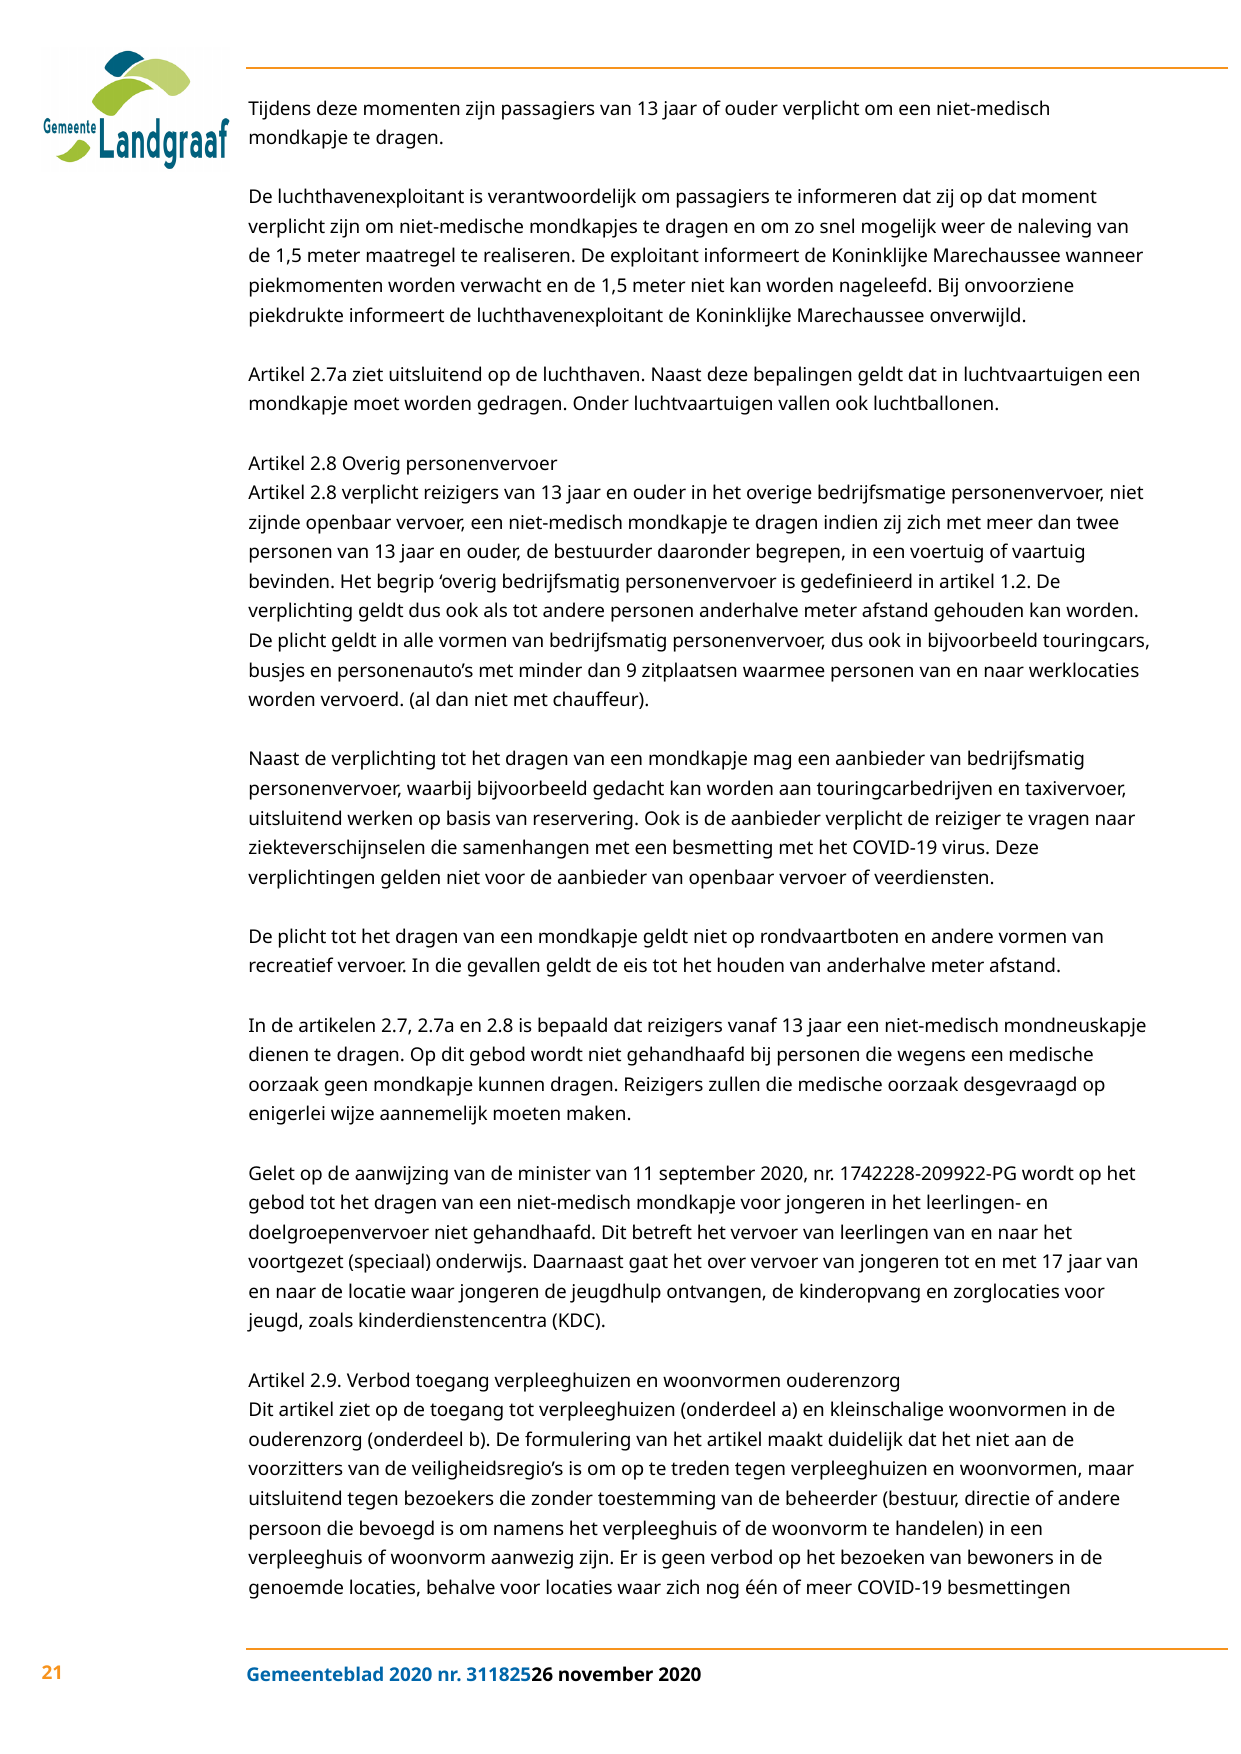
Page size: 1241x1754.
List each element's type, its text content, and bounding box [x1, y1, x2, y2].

text Artikel 2.8 verplicht reizigers van 13 jaar en ouder in het overige bedrijfsmatige personenvervoer, niet zijnde openbaar vervoer, een niet-medisch mondkapje te dragen indien zij zich met meer dan twee personen van 13 jaar en ouder, de bestuurder daaronder begrepen, in een voertuig of vaartuig bevinden. Het begrip ‘overig bedrijfsmatig personenvervoer is gedefinieerd in artikel 1.2. De verplichting geldt dus ook als tot andere personen anderhalve meter afstand gehouden kan worden. De plicht geldt in alle vormen van bedrijfsmatig personenvervoer, dus ook in bijvoorbeeld touringcars, busjes en personenauto’s met minder dan 9 zitplaatsen waarmee personen van en naar werklocaties worden vervoerd. (al dan niet met chauffeur). [248, 479, 1152, 712]
text Tijdens deze momenten zijn passagiers van 13 jaar of ouder verplicht om een niet-medisch mondkapje te dragen. [248, 95, 1152, 150]
text Artikel 2.7a ziet uitsluitend op de luchthaven. Naast deze bepalingen geldt dat in luchtvaartuigen een mondkapje moet worden gedragen. Onder luchtvaartuigen vallen ook luchtballonen. [248, 361, 1152, 416]
text Artikel 2.9. Verbod toegang verpleeghuizen en woonvormen ouderenzorg [248, 1367, 1152, 1393]
text In de artikelen 2.7, 2.7a en 2.8 is bepaald dat reizigers vanaf 13 jaar een niet-medisch mondneuskapje dienen te dragen. Op dit gebod wordt niet gehandhaafd bij personen die wegens een medische oorzaak geen mondkapje kunnen dragen. Reizigers zullen die medische oorzaak desgevraagd op enigerlei wijze aannemelijk moeten maken. [248, 1012, 1152, 1126]
text Dit artikel ziet op de toegang tot verpleeghuizen (onderdeel a) en kleinschalige woonvormen in de ouderenzorg (onderdeel b). De formulering van het artikel maakt duidelijk dat het niet aan de voorzitters van de veiligheidsregio’s is om op te treden tegen verpleeghuizen en woonvormen, maar uitsluitend tegen bezoekers die zonder toestemming van de beheerder (bestuur, directie of andere persoon die bevoegd is om namens het verpleeghuis of de woonvorm te handelen) in een verpleeghuis of woonvorm aanwezig zijn. Er is geen verbod op het bezoeken van bewoners in de genoemde locaties, behalve voor locaties waar zich nog één of meer COVID-19 besmettingen [248, 1396, 1152, 1600]
text De plicht tot het dragen van een mondkapje geldt niet op rondvaartboten en andere vormen van recreatief vervoer. In die gevallen geldt de eis tot het houden van anderhalve meter afstand. [248, 923, 1152, 978]
text Gelet op de aanwijzing van de minister van 11 september 2020, nr. 1742228-209922-PG wordt op het gebod tot het dragen van een niet-medisch mondkapje voor jongeren in het leerlingen- en doelgroepenvervoer niet gehandhaafd. Dit betreft het vervoer van leerlingen van en naar het voortgezet (speciaal) onderwijs. Daarnaast gaat het over vervoer van jongeren tot en met 17 jaar van en naar de locatie waar jongeren de jeugdhulp ontvangen, de kinderopvang en zorglocaties voor jeugd, zoals kinderdienstencentra (KDC). [248, 1160, 1152, 1333]
text De luchthavenexploitant is verantwoordelijk om passagiers te informeren dat zij op dat moment verplicht zijn om niet-medische mondkapjes te dragen en om zo snel mogelijk weer de naleving van de 1,5 meter maatregel te realiseren. De exploitant informeert de Koninklijke Marechaussee wanneer piekmomenten worden verwacht en de 1,5 meter niet kan worden nageleefd. Bij onvoorziene piekdrukte informeert de luchthavenexploitant de Koninklijke Marechaussee onverwijld. [248, 183, 1152, 328]
text Artikel 2.8 Overig personenvervoer [248, 450, 1152, 476]
text Naast de verplichting tot het dragen van een mondkapje mag een aanbieder van bedrijfsmatig personenvervoer, waarbij bijvoorbeeld gedacht kan worden aan touringcarbedrijven en taxivervoer, uitsluitend werken op basis van reservering. Ook is de aanbieder verplicht de reiziger te vragen naar ziekteverschijnselen die samenhangen met een besmetting met het COVID-19 virus. Deze verplichtingen gelden niet voor de aanbieder van openbaar vervoer of veerdiensten. [248, 746, 1152, 890]
picture [41, 47, 231, 172]
